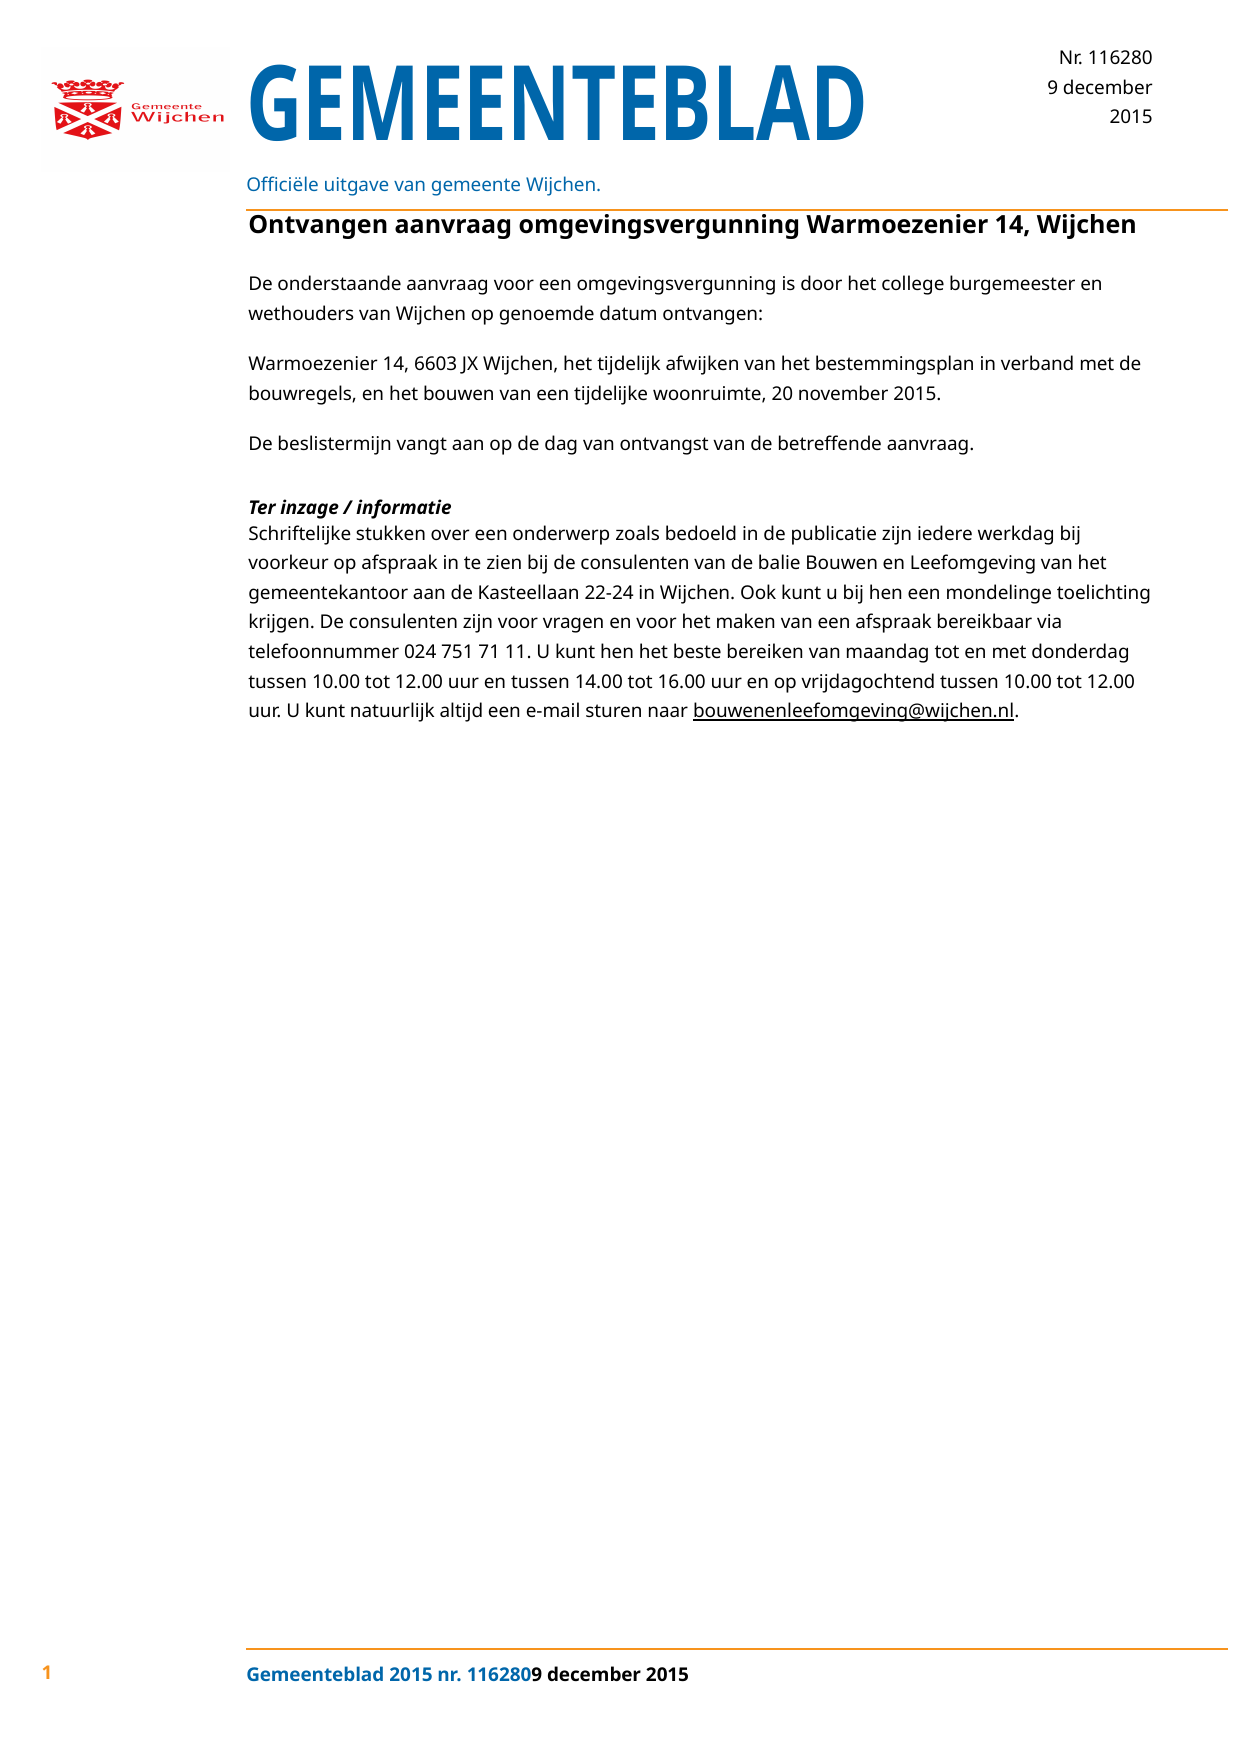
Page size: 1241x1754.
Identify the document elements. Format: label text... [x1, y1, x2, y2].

text Ontvangen aanvraag omgevingsvergunning Warmoezenier 14, Wijchen [248, 211, 1152, 241]
text Schriftelijke stukken over een onderwerp zoals bedoeld in de publicatie zijn iedere werkdag bij voorkeur op afspraak in te zien bij de consulenten van de balie Bouwen en Leefomgeving van het gemeentekantoor aan de Kasteellaan 22-24 in Wijchen. Ook kunt u bij hen een mondelinge toelichting krijgen. De consulenten zijn voor vragen en voor het maken van een afspraak bereikbaar via telefoonnummer 024 751 71 11. U kunt hen het beste bereiken van maandag tot en met donderdag tussen 10.00 tot 12.00 uur en tussen 14.00 tot 16.00 uur en op vrijdagochtend tussen 10.00 tot 12.00 uur. U kunt natuurlijk altijd een e-mail sturen naar bouwenenleefomgeving@wijchen.nl. [248, 520, 1152, 723]
picture [41, 47, 231, 172]
text De beslistermijn vangt aan op de dag van ontvangst van de betreffende aanvraag. [248, 430, 1152, 456]
text Ter inzage / informatie [248, 494, 1152, 520]
text De onderstaande aanvraag voor een omgevingsvergunning is door het college burgemeester en wethouders van Wijchen op genoemde datum ontvangen: [248, 270, 1152, 326]
text Warmoezenier 14, 6603 JX Wijchen, het tijdelijk afwijken van het bestemmingsplan in verband met de bouwregels, en het bouwen van een tijdelijke woonruimte, 20 november 2015. [248, 350, 1152, 406]
